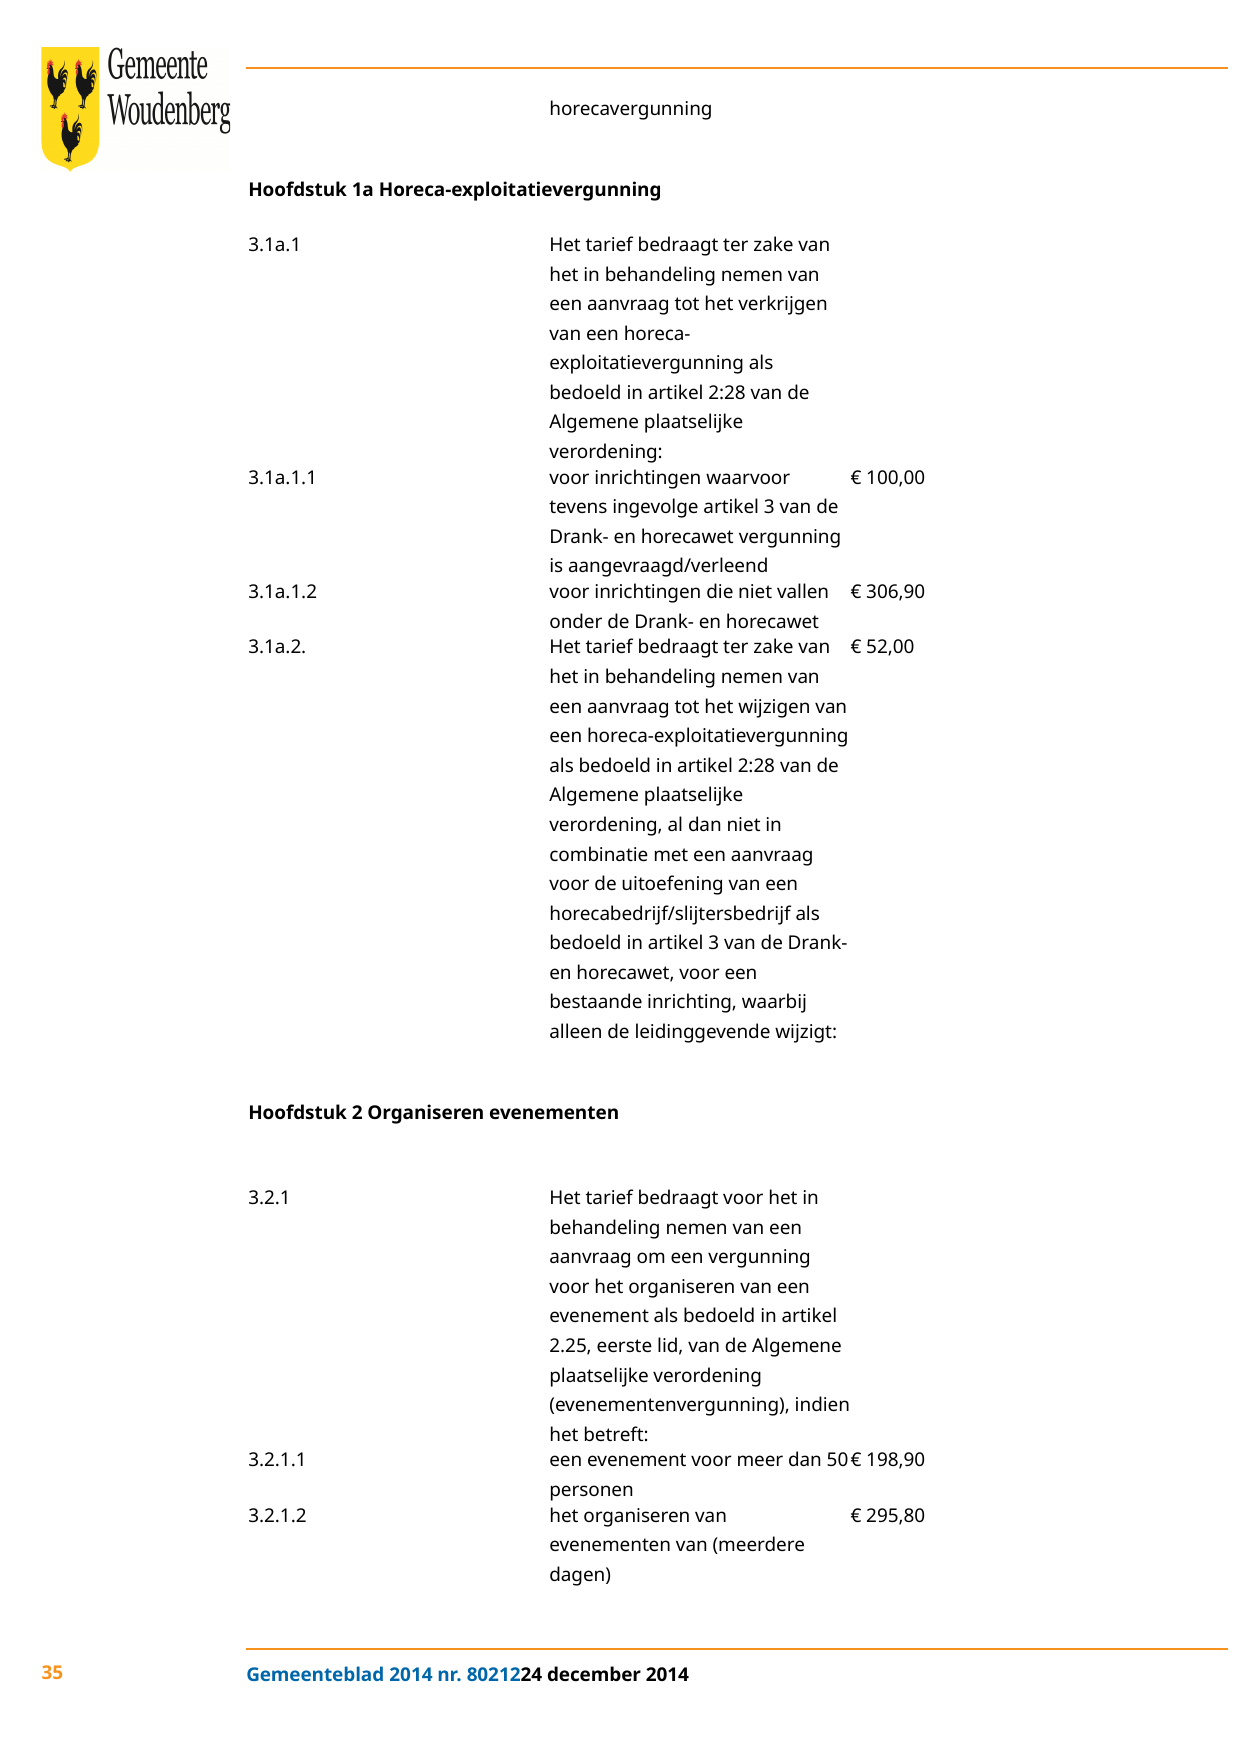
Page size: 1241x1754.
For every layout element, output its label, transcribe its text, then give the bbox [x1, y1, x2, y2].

table_cell 3.2.1.1 [248, 1447, 549, 1502]
table_cell een evenement voor meer dan 50 personen [549, 1447, 850, 1502]
table_cell € 52,00 [850, 634, 1152, 1044]
table_cell € 306,90 [850, 579, 1152, 634]
table_cell € 295,80 [850, 1502, 1152, 1587]
table_cell 3.2.1.2 [248, 1502, 549, 1587]
table_cell 3.1a.2. [248, 634, 549, 1044]
table_cell [850, 95, 1152, 121]
picture [41, 47, 231, 172]
table_cell € 198,90 [850, 1447, 1152, 1502]
table_cell Het tarief bedraagt ter zake van het in behandeling nemen van een aanvraag tot het wijzigen van een horeca-exploitatievergunning als bedoeld in artikel 2:28 van de Algemene plaatselijke verordening, al dan niet in combinatie met een aanvraag voor de uitoefening van een horecabedrijf/slijtersbedrijf als bedoeld in artikel 3 van de Drank- en horecawet, voor een bestaande inrichting, waarbij alleen de leidinggevende wijzigt: [549, 634, 850, 1044]
table_header Het tarief bedraagt voor het in behandeling nemen van een aanvraag om een vergunning voor het organiseren van een evenement als bedoeld in artikel 2.25, eerste lid, van de Algemene plaatselijke verordening (evenementenvergunning), indien het betreft: [549, 1184, 850, 1447]
table_cell voor inrichtingen die niet vallen onder de Drank- en horecawet [549, 579, 850, 634]
table_header 3.2.1 [248, 1184, 549, 1447]
table_cell € 100,00 [850, 464, 1152, 578]
text Hoofdstuk 1a Horeca-exploitatievergunning [248, 176, 1152, 202]
table_header Het tarief bedraagt ter zake van het in behandeling nemen van een aanvraag tot het verkrijgen van een horeca-exploitatievergunning als bedoeld in artikel 2:28 van de Algemene plaatselijke verordening: [549, 231, 850, 464]
table_header [850, 1184, 1152, 1447]
table_cell voor inrichtingen waarvoor tevens ingevolge artikel 3 van de Drank- en horecawet vergunning is aangevraagd/verleend [549, 464, 850, 578]
table_cell horecavergunning [549, 95, 850, 121]
table_cell 3.1a.1.2 [248, 579, 549, 634]
table_cell het organiseren van evenementen van (meerdere dagen) [549, 1502, 850, 1587]
table_cell [248, 95, 549, 121]
table_header 3.1a.1 [248, 231, 549, 464]
table_cell 3.1a.1.1 [248, 464, 549, 578]
table_header [850, 231, 1152, 464]
text Hoofdstuk 2 Organiseren evenementen [248, 1099, 1152, 1125]
